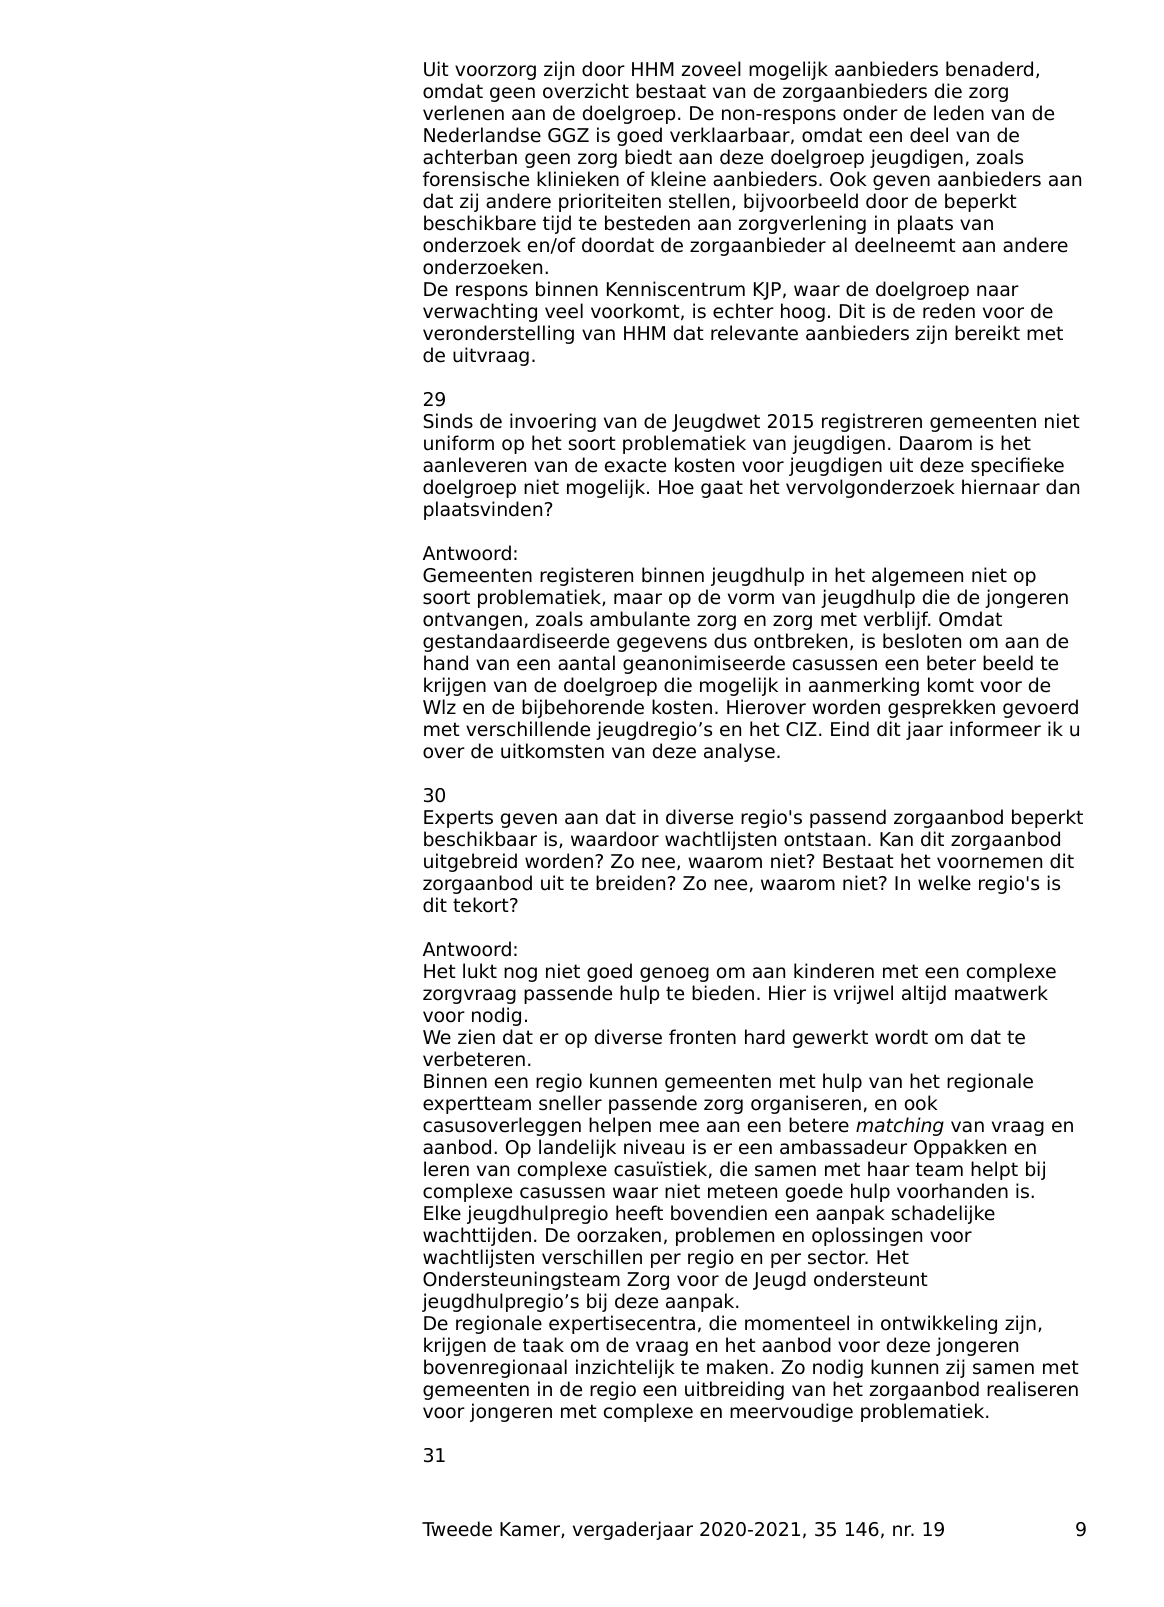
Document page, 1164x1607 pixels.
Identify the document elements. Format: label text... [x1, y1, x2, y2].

text 31 [422, 1445, 1087, 1467]
text De respons binnen Kenniscentrum KJP, waar de doelgroep naar verwachting veel voorkomt, is echter hoog. Dit is de reden voor de veronderstelling van HHM dat relevante aanbieders zijn bereikt met de uitvraag. [422, 279, 1087, 367]
text De regionale expertisecentra, die momenteel in ontwikkeling zijn, krijgen de taak om de vraag en het aanbod voor deze jongeren bovenregionaal inzichtelijk te maken. Zo nodig kunnen zij samen met gemeenten in de regio een uitbreiding van het zorgaanbod realiseren voor jongeren met complexe en meervoudige problematiek. [422, 1313, 1087, 1423]
text Antwoord: [422, 543, 1087, 565]
text Elke jeugdhulpregio heeft bovendien een aanpak schadelijke wachttijden. De oorzaken, problemen en oplossingen voor wachtlijsten verschillen per regio en per sector. Het Ondersteuningsteam Zorg voor de Jeugd ondersteunt jeugdhulpregio’s bij deze aanpak. [422, 1203, 1087, 1313]
text 30 [422, 785, 1087, 807]
text Antwoord: [422, 939, 1087, 961]
text We zien dat er op diverse fronten hard gewerkt wordt om dat te verbeteren. [422, 1027, 1087, 1071]
text Binnen een regio kunnen gemeenten met hulp van het regionale expertteam sneller passende zorg organiseren, en ook casusoverleggen helpen mee aan een betere matching van vraag en aanbod. Op landelijk niveau is er een ambassadeur Oppakken en leren van complexe casuïstiek, die samen met haar team helpt bij complexe casussen waar niet meteen goede hulp voorhanden is. [422, 1071, 1087, 1203]
text 29 [422, 389, 1087, 411]
text Gemeenten registeren binnen jeugdhulp in het algemeen niet op soort problematiek, maar op de vorm van jeugdhulp die de jongeren ontvangen, zoals ambulante zorg en zorg met verblijf. Omdat gestandaardiseerde gegevens dus ontbreken, is besloten om aan de hand van een aantal geanonimiseerde casussen een beter beeld te krijgen van de doelgroep die mogelijk in aanmerking komt voor de Wlz en de bijbehorende kosten. Hierover worden gesprekken gevoerd met verschillende jeugdregio’s en het CIZ. Eind dit jaar informeer ik u over de uitkomsten van deze analyse. [422, 565, 1087, 763]
text Experts geven aan dat in diverse regio's passend zorgaanbod beperkt beschikbaar is, waardoor wachtlijsten ontstaan. Kan dit zorgaanbod uitgebreid worden? Zo nee, waarom niet? Bestaat het voornemen dit zorgaanbod uit te breiden? Zo nee, waarom niet? In welke regio's is dit tekort? [422, 807, 1087, 917]
text Sinds de invoering van de Jeugdwet 2015 registreren gemeenten niet uniform op het soort problematiek van jeugdigen. Daarom is het aanleveren van de exacte kosten voor jeugdigen uit deze specifieke doelgroep niet mogelijk. Hoe gaat het vervolgonderzoek hiernaar dan plaatsvinden? [422, 411, 1087, 521]
text Het lukt nog niet goed genoeg om aan kinderen met een complexe zorgvraag passende hulp te bieden. Hier is vrijwel altijd maatwerk voor nodig. [422, 961, 1087, 1027]
text Uit voorzorg zijn door HHM zoveel mogelijk aanbieders benaderd, omdat geen overzicht bestaat van de zorgaanbieders die zorg verlenen aan de doelgroep. De non-respons onder de leden van de Nederlandse GGZ is goed verklaarbaar, omdat een deel van de achterban geen zorg biedt aan deze doelgroep jeugdigen, zoals forensische klinieken of kleine aanbieders. Ook geven aanbieders aan dat zij andere prioriteiten stellen, bijvoorbeeld door de beperkt beschikbare tijd te besteden aan zorgverlening in plaats van onderzoek en/of doordat de zorgaanbieder al deelneemt aan andere onderzoeken. [422, 59, 1087, 279]
